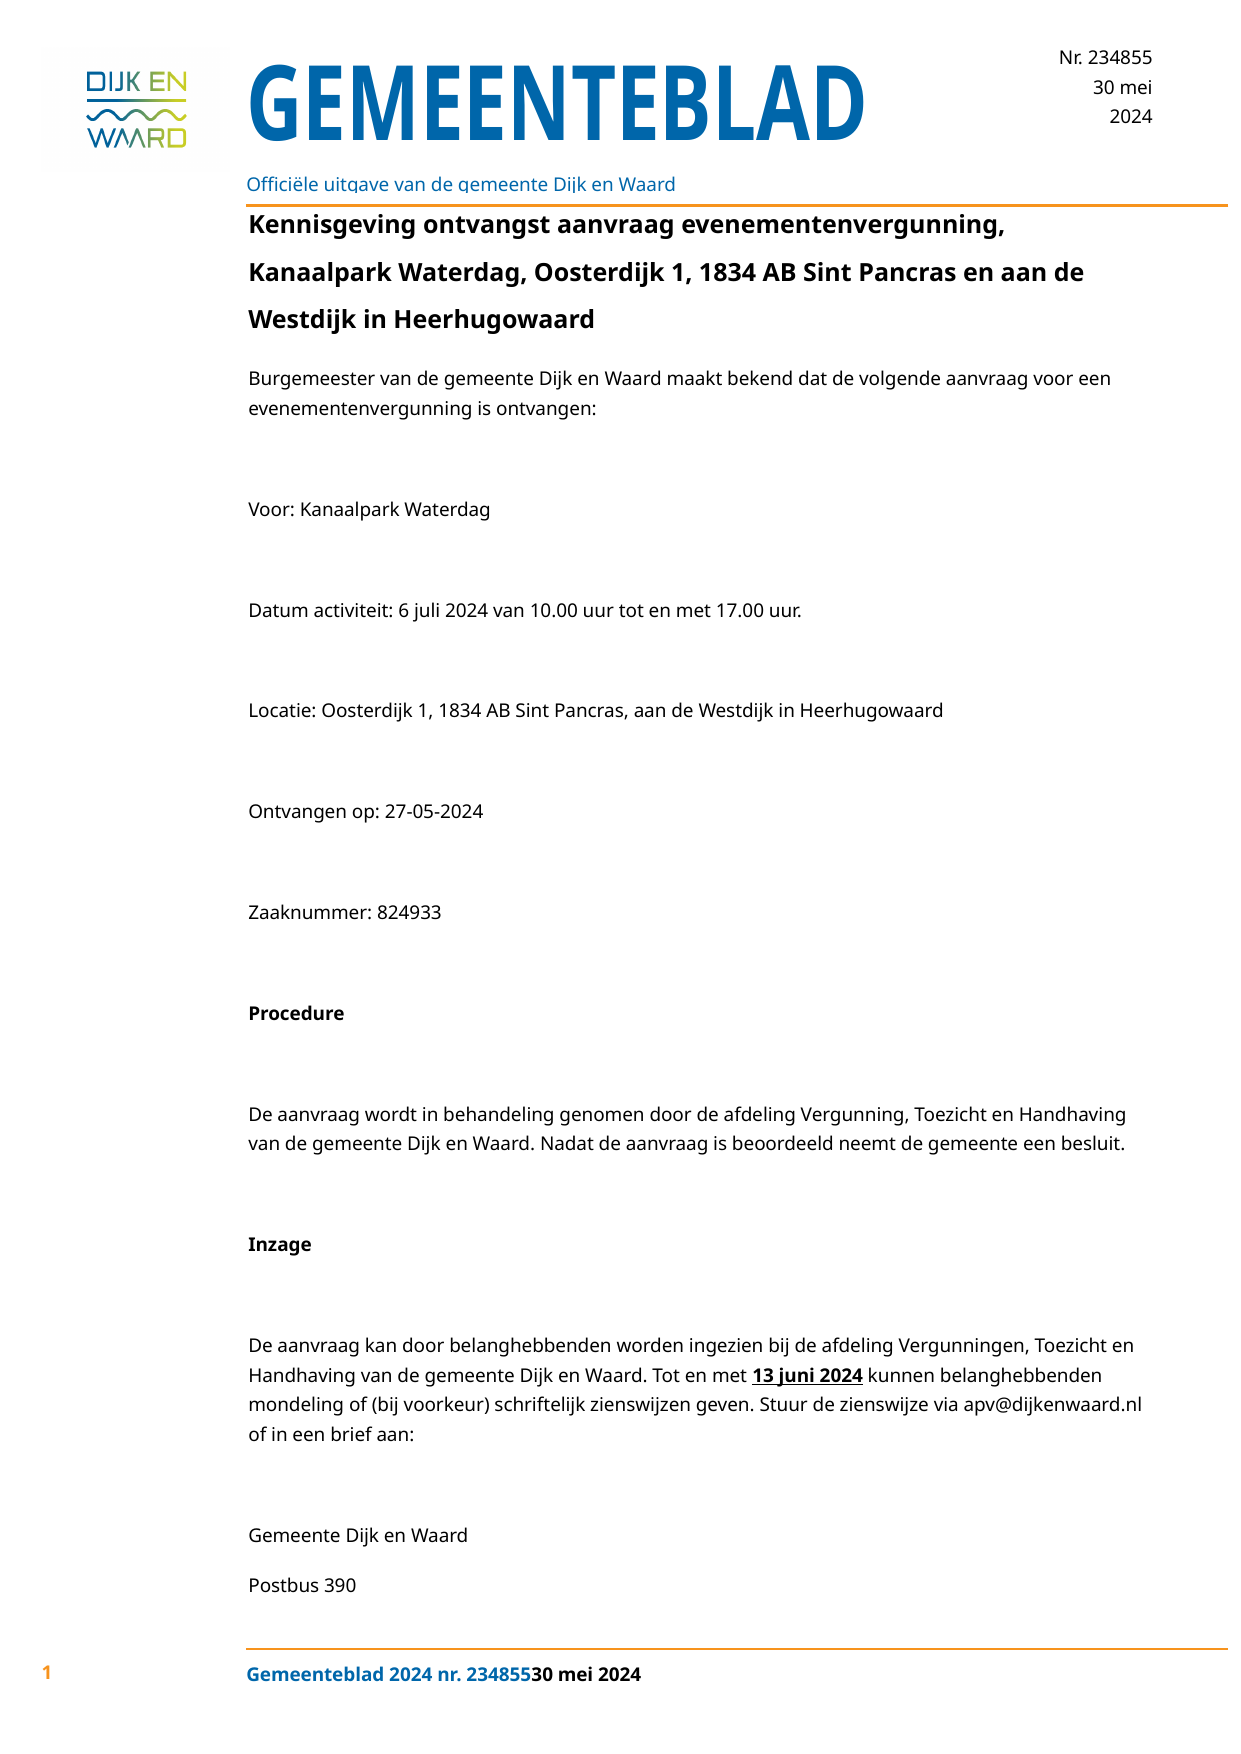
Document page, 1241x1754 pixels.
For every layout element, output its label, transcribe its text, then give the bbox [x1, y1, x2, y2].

picture [41, 47, 231, 172]
text Locatie: Oosterdijk 1, 1834 AB Sint Pancras, aan de Westdijk in Heerhugowaard [248, 698, 1152, 723]
text Gemeente Dijk en Waard [248, 1522, 1152, 1547]
text De aanvraag wordt in behandeling genomen door de afdeling Vergunning, Toezicht en Handhaving van de gemeente Dijk en Waard. Nadat de aanvraag is beoordeeld neemt de gemeente een besluit. [248, 1101, 1152, 1156]
text Ontvangen op: 27-05-2024 [248, 798, 1152, 824]
text Procedure [248, 1000, 1152, 1026]
text Datum activiteit: 6 juli 2024 van 10.00 uur tot en met 17.00 uur. [248, 597, 1152, 622]
text Postbus 390 [248, 1572, 1152, 1598]
text Voor: Kanaalpark Waterdag [248, 496, 1152, 522]
text Kennisgeving ontvangst aanvraag evenementenvergunning, Kanaalpark Waterdag, Oosterdijk 1, 1834 AB Sint Pancras en aan de Westdijk in Heerhugowaard [248, 207, 1152, 336]
text De aanvraag kan door belanghebbenden worden ingezien bij de afdeling Vergunningen, Toezicht en Handhaving van de gemeente Dijk en Waard. Tot en met 13 juni 2024 kunnen belanghebbenden mondeling of (bij voorkeur) schriftelijk zienswijzen geven. Stuur de zienswijze via apv@dijkenwaard.nl of in een brief aan: [248, 1332, 1152, 1447]
text Zaaknummer: 824933 [248, 899, 1152, 925]
text Burgemeester van de gemeente Dijk en Waard maakt bekend dat de volgende aanvraag voor een evenementenvergunning is ontvangen: [248, 366, 1152, 421]
text Inzage [248, 1231, 1152, 1257]
